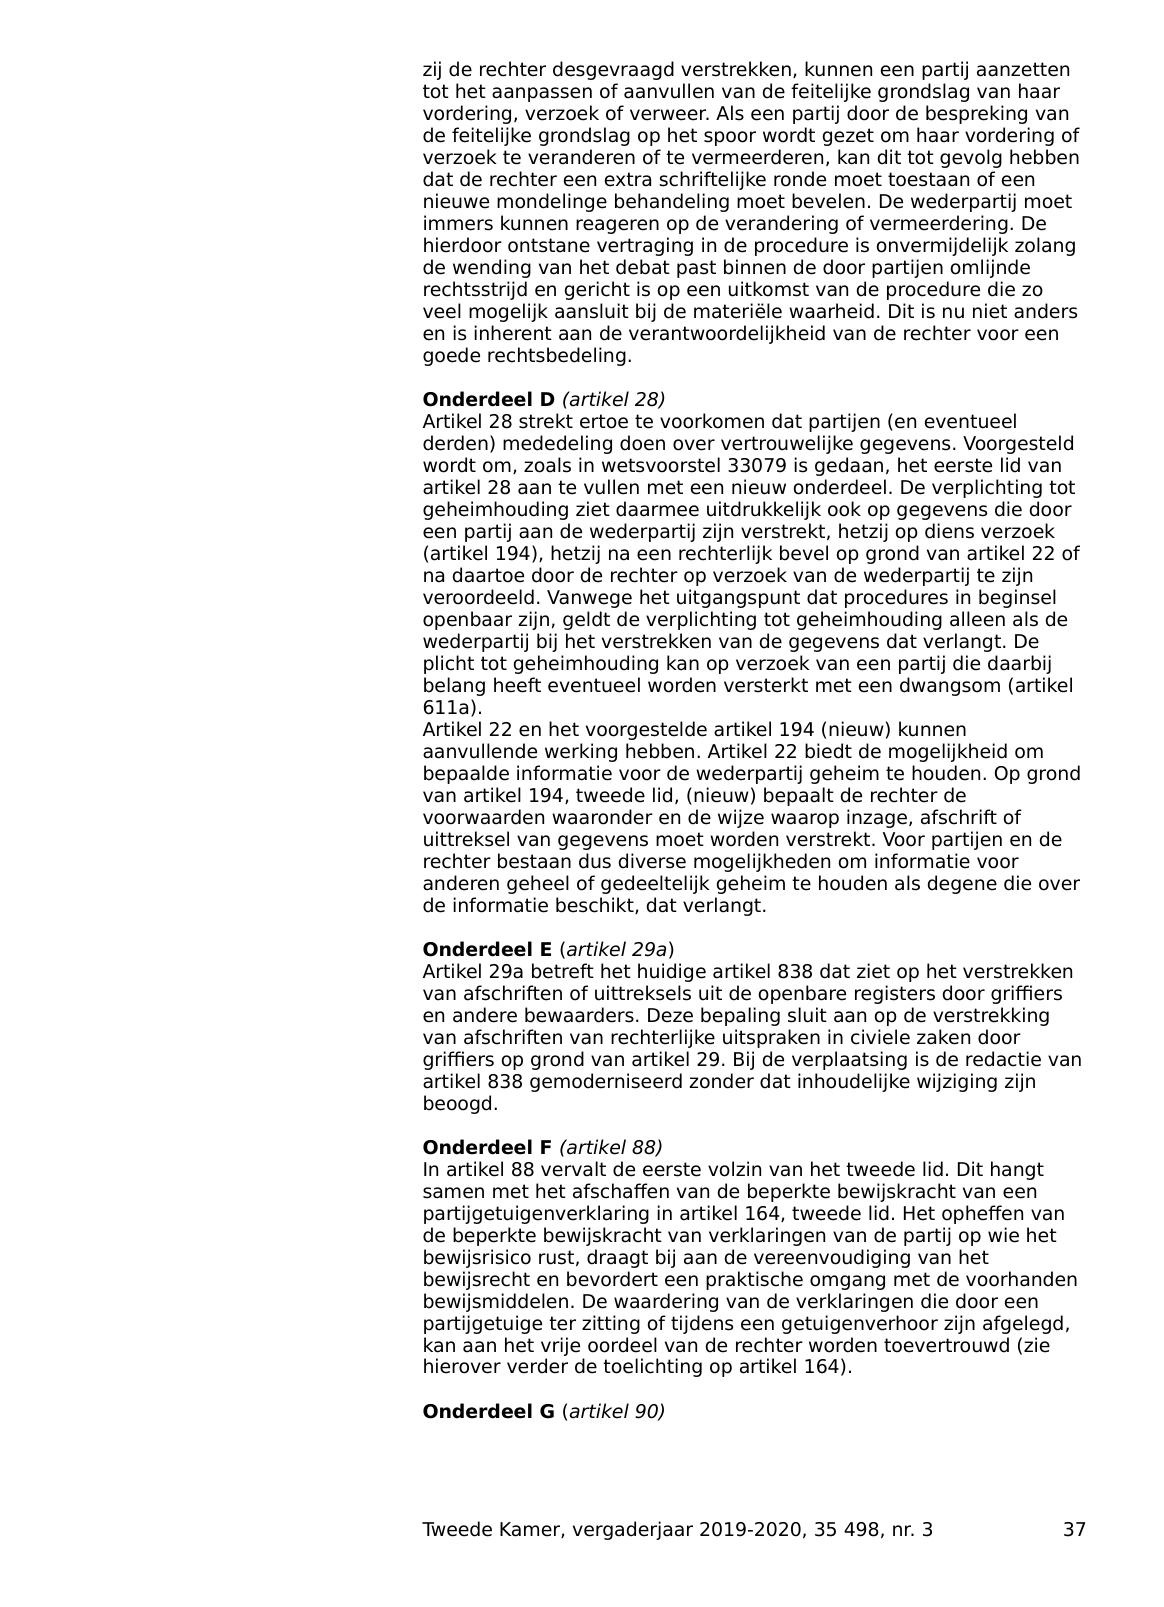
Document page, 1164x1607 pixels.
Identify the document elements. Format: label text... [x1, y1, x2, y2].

text Artikel 29a betreft het huidige artikel 838 dat ziet op het verstrekken van afschriften of uittreksels uit de openbare registers door griffiers en andere bewaarders. Deze bepaling sluit aan op de verstrekking van afschriften van rechterlijke uitspraken in civiele zaken door griffiers op grond van artikel 29. Bij de verplaatsing is de redactie van artikel 838 gemoderniseerd zonder dat inhoudelijke wijziging zijn beoogd. [422, 961, 1087, 1114]
text Artikel 22 en het voorgestelde artikel 194 (nieuw) kunnen aanvullende werking hebben. Artikel 22 biedt de mogelijkheid om bepaalde informatie voor de wederpartij geheim te houden. Op grond van artikel 194, tweede lid, (nieuw) bepaalt de rechter de voorwaarden waaronder en de wijze waarop inzage, afschrift of uittreksel van gegevens moet worden verstrekt. Voor partijen en de rechter bestaan dus diverse mogelijkheden om informatie voor anderen geheel of gedeeltelijk geheim te houden als degene die over de informatie beschikt, dat verlangt. [422, 719, 1087, 916]
text Onderdeel D (artikel 28) [422, 389, 1087, 411]
text Onderdeel F (artikel 88) [422, 1137, 1087, 1159]
text Artikel 28 strekt ertoe te voorkomen dat partijen (en eventueel derden) mededeling doen over vertrouwelijke gegevens. Voorgesteld wordt om, zoals in wetsvoorstel 33079 is gedaan, het eerste lid van artikel 28 aan te vullen met een nieuw onderdeel. De verplichting tot geheimhouding ziet daarmee uitdrukkelijk ook op gegevens die door een partij aan de wederpartij zijn verstrekt, hetzij op diens verzoek (artikel 194), hetzij na een rechterlijk bevel op grond van artikel 22 of na daartoe door de rechter op verzoek van de wederpartij te zijn veroordeeld. Vanwege het uitgangspunt dat procedures in beginsel openbaar zijn, geldt de verplichting tot geheimhouding alleen als de wederpartij bij het verstrekken van de gegevens dat verlangt. De plicht tot geheimhouding kan op verzoek van een partij die daarbij belang heeft eventueel worden versterkt met een dwangsom (artikel 611a). [422, 411, 1087, 719]
text Onderdeel E (artikel 29a) [422, 939, 1087, 961]
text Onderdeel G (artikel 90) [422, 1401, 1087, 1423]
text zij de rechter desgevraagd verstrekken, kunnen een partij aanzetten tot het aanpassen of aanvullen van de feitelijke grondslag van haar vordering, verzoek of verweer. Als een partij door de bespreking van de feitelijke grondslag op het spoor wordt gezet om haar vordering of verzoek te veranderen of te vermeerderen, kan dit tot gevolg hebben dat de rechter een extra schriftelijke ronde moet toestaan of een nieuwe mondelinge behandeling moet bevelen. De wederpartij moet immers kunnen reageren op de verandering of vermeerdering. De hierdoor ontstane vertraging in de procedure is onvermijdelijk zolang de wending van het debat past binnen de door partijen omlijnde rechtsstrijd en gericht is op een uitkomst van de procedure die zo veel mogelijk aansluit bij de materiële waarheid. Dit is nu niet anders en is inherent aan de verantwoordelijkheid van de rechter voor een goede rechtsbedeling. [422, 59, 1087, 367]
text In artikel 88 vervalt de eerste volzin van het tweede lid. Dit hangt samen met het afschaffen van de beperkte bewijskracht van een partijgetuigenverklaring in artikel 164, tweede lid. Het opheffen van de beperkte bewijskracht van verklaringen van de partij op wie het bewijsrisico rust, draagt bij aan de vereenvoudiging van het bewijsrecht en bevordert een praktische omgang met de voorhanden bewijsmiddelen. De waardering van de verklaringen die door een partijgetuige ter zitting of tijdens een getuigenverhoor zijn afgelegd, kan aan het vrije oordeel van de rechter worden toevertrouwd (zie hierover verder de toelichting op artikel 164). [422, 1159, 1087, 1378]
